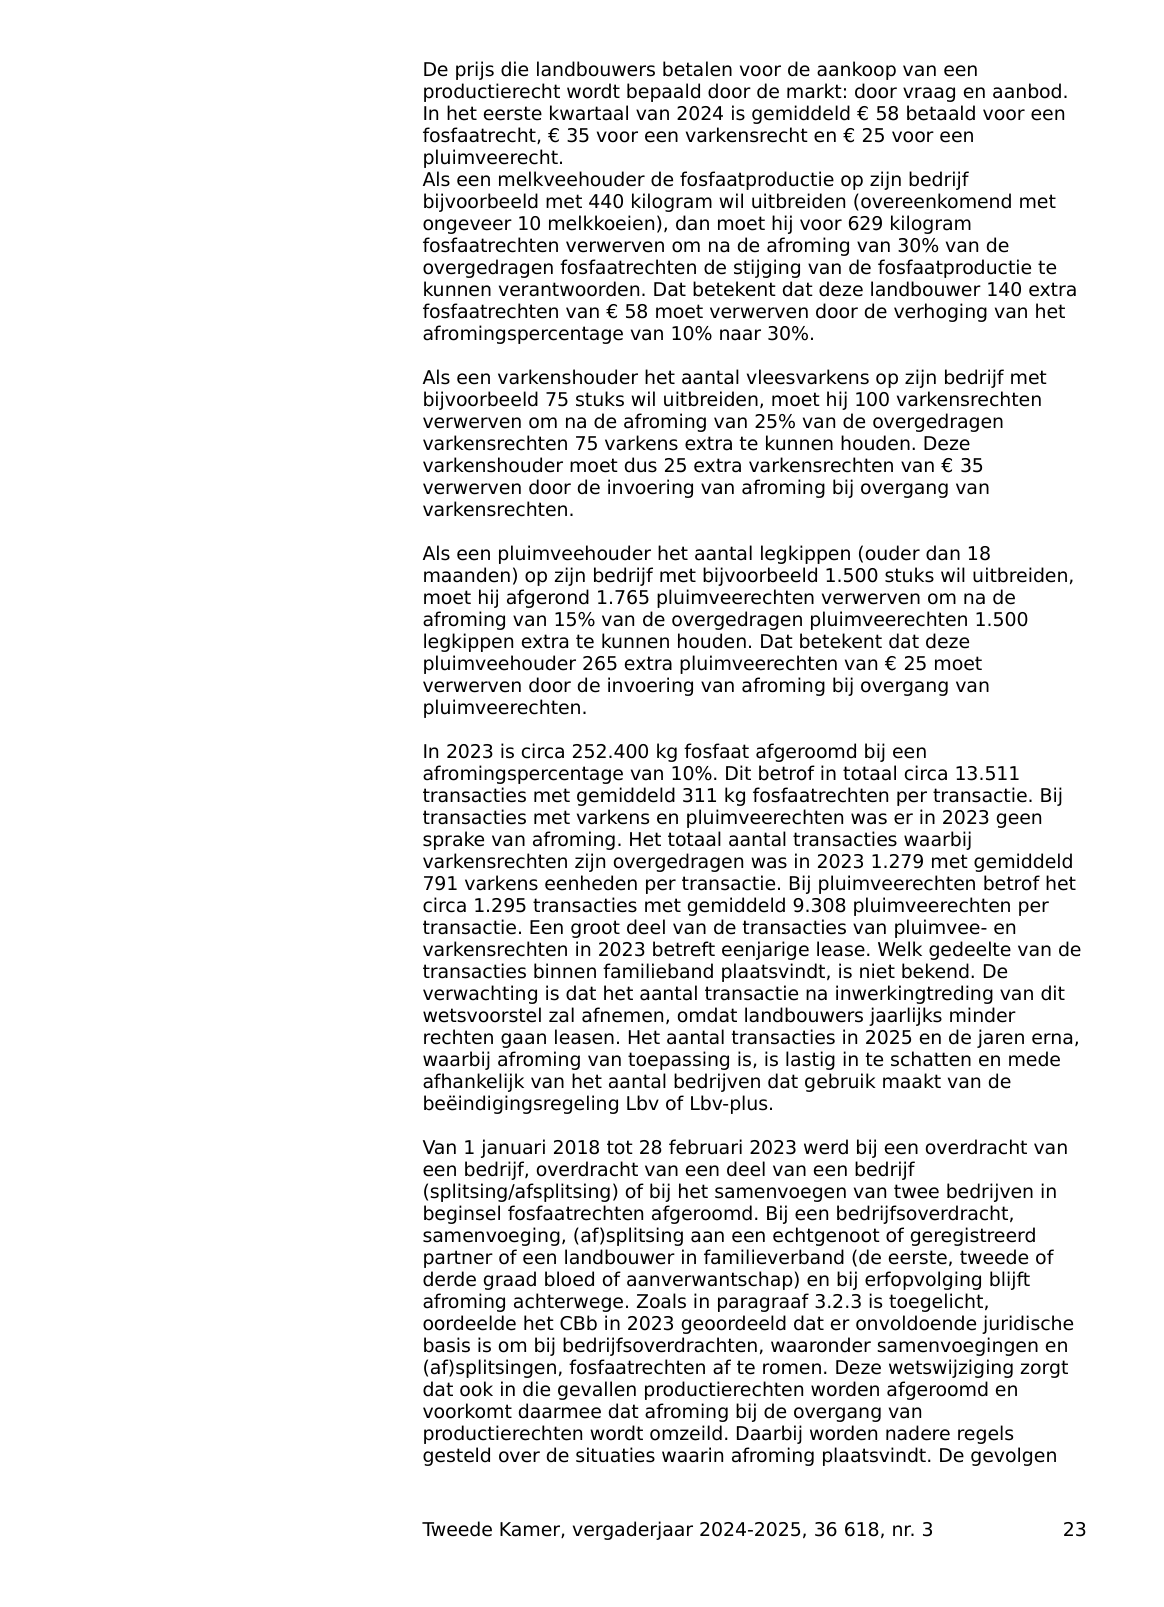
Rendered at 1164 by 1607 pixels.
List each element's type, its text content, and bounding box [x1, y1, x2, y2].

text Als een pluimveehouder het aantal legkippen (ouder dan 18 maanden) op zijn bedrijf met bijvoorbeeld 1.500 stuks wil uitbreiden, moet hij afgerond 1.765 pluimveerechten verwerven om na de afroming van 15% van de overgedragen pluimveerechten 1.500 legkippen extra te kunnen houden. Dat betekent dat deze pluimveehouder 265 extra pluimveerechten van € 25 moet verwerven door de invoering van afroming bij overgang van pluimveerechten. [422, 543, 1087, 719]
text Als een melkveehouder de fosfaatproductie op zijn bedrijf bijvoorbeeld met 440 kilogram wil uitbreiden (overeenkomend met ongeveer 10 melkkoeien), dan moet hij voor 629 kilogram fosfaatrechten verwerven om na de afroming van 30% van de overgedragen fosfaatrechten de stijging van de fosfaatproductie te kunnen verantwoorden. Dat betekent dat deze landbouwer 140 extra fosfaatrechten van € 58 moet verwerven door de verhoging van het afromingspercentage van 10% naar 30%. [422, 169, 1087, 345]
text Als een varkenshouder het aantal vleesvarkens op zijn bedrijf met bijvoorbeeld 75 stuks wil uitbreiden, moet hij 100 varkensrechten verwerven om na de afroming van 25% van de overgedragen varkensrechten 75 varkens extra te kunnen houden. Deze varkenshouder moet dus 25 extra varkensrechten van € 35 verwerven door de invoering van afroming bij overgang van varkensrechten. [422, 367, 1087, 521]
text De prijs die landbouwers betalen voor de aankoop van een productierecht wordt bepaald door de markt: door vraag en aanbod. In het eerste kwartaal van 2024 is gemiddeld € 58 betaald voor een fosfaatrecht, € 35 voor een varkensrecht en € 25 voor een pluimveerecht. [422, 59, 1087, 169]
text In 2023 is circa 252.400 kg fosfaat afgeroomd bij een afromingspercentage van 10%. Dit betrof in totaal circa 13.511 transacties met gemiddeld 311 kg fosfaatrechten per transactie. Bij transacties met varkens en pluimveerechten was er in 2023 geen sprake van afroming. Het totaal aantal transacties waarbij varkensrechten zijn overgedragen was in 2023 1.279 met gemiddeld 791 varkens eenheden per transactie. Bij pluimveerechten betrof het circa 1.295 transacties met gemiddeld 9.308 pluimveerechten per transactie. Een groot deel van de transacties van pluimvee- en varkensrechten in 2023 betreft eenjarige lease. Welk gedeelte van de transacties binnen familieband plaatsvindt, is niet bekend. De verwachting is dat het aantal transactie na inwerkingtreding van dit wetsvoorstel zal afnemen, omdat landbouwers jaarlijks minder rechten gaan leasen. Het aantal transacties in 2025 en de jaren erna, waarbij afroming van toepassing is, is lastig in te schatten en mede afhankelijk van het aantal bedrijven dat gebruik maakt van de beëindigingsregeling Lbv of Lbv-plus. [422, 741, 1087, 1115]
text Van 1 januari 2018 tot 28 februari 2023 werd bij een overdracht van een bedrijf, overdracht van een deel van een bedrijf (splitsing/afsplitsing) of bij het samenvoegen van twee bedrijven in beginsel fosfaatrechten afgeroomd. Bij een bedrijfsoverdracht, samenvoeging, (af)splitsing aan een echtgenoot of geregistreerd partner of een landbouwer in familieverband (de eerste, tweede of derde graad bloed of aanverwantschap) en bij erfopvolging blijft afroming achterwege. Zoals in paragraaf 3.2.3 is toegelicht, oordeelde het CBb in 2023 geoordeeld dat er onvoldoende juridische basis is om bij bedrijfsoverdrachten, waaronder samenvoegingen en (af)splitsingen, fosfaatrechten af te romen. Deze wetswijziging zorgt dat ook in die gevallen productierechten worden afgeroomd en voorkomt daarmee dat afroming bij de overgang van productierechten wordt omzeild. Daarbij worden nadere regels gesteld over de situaties waarin afroming plaatsvindt. De gevolgen [422, 1137, 1087, 1467]
